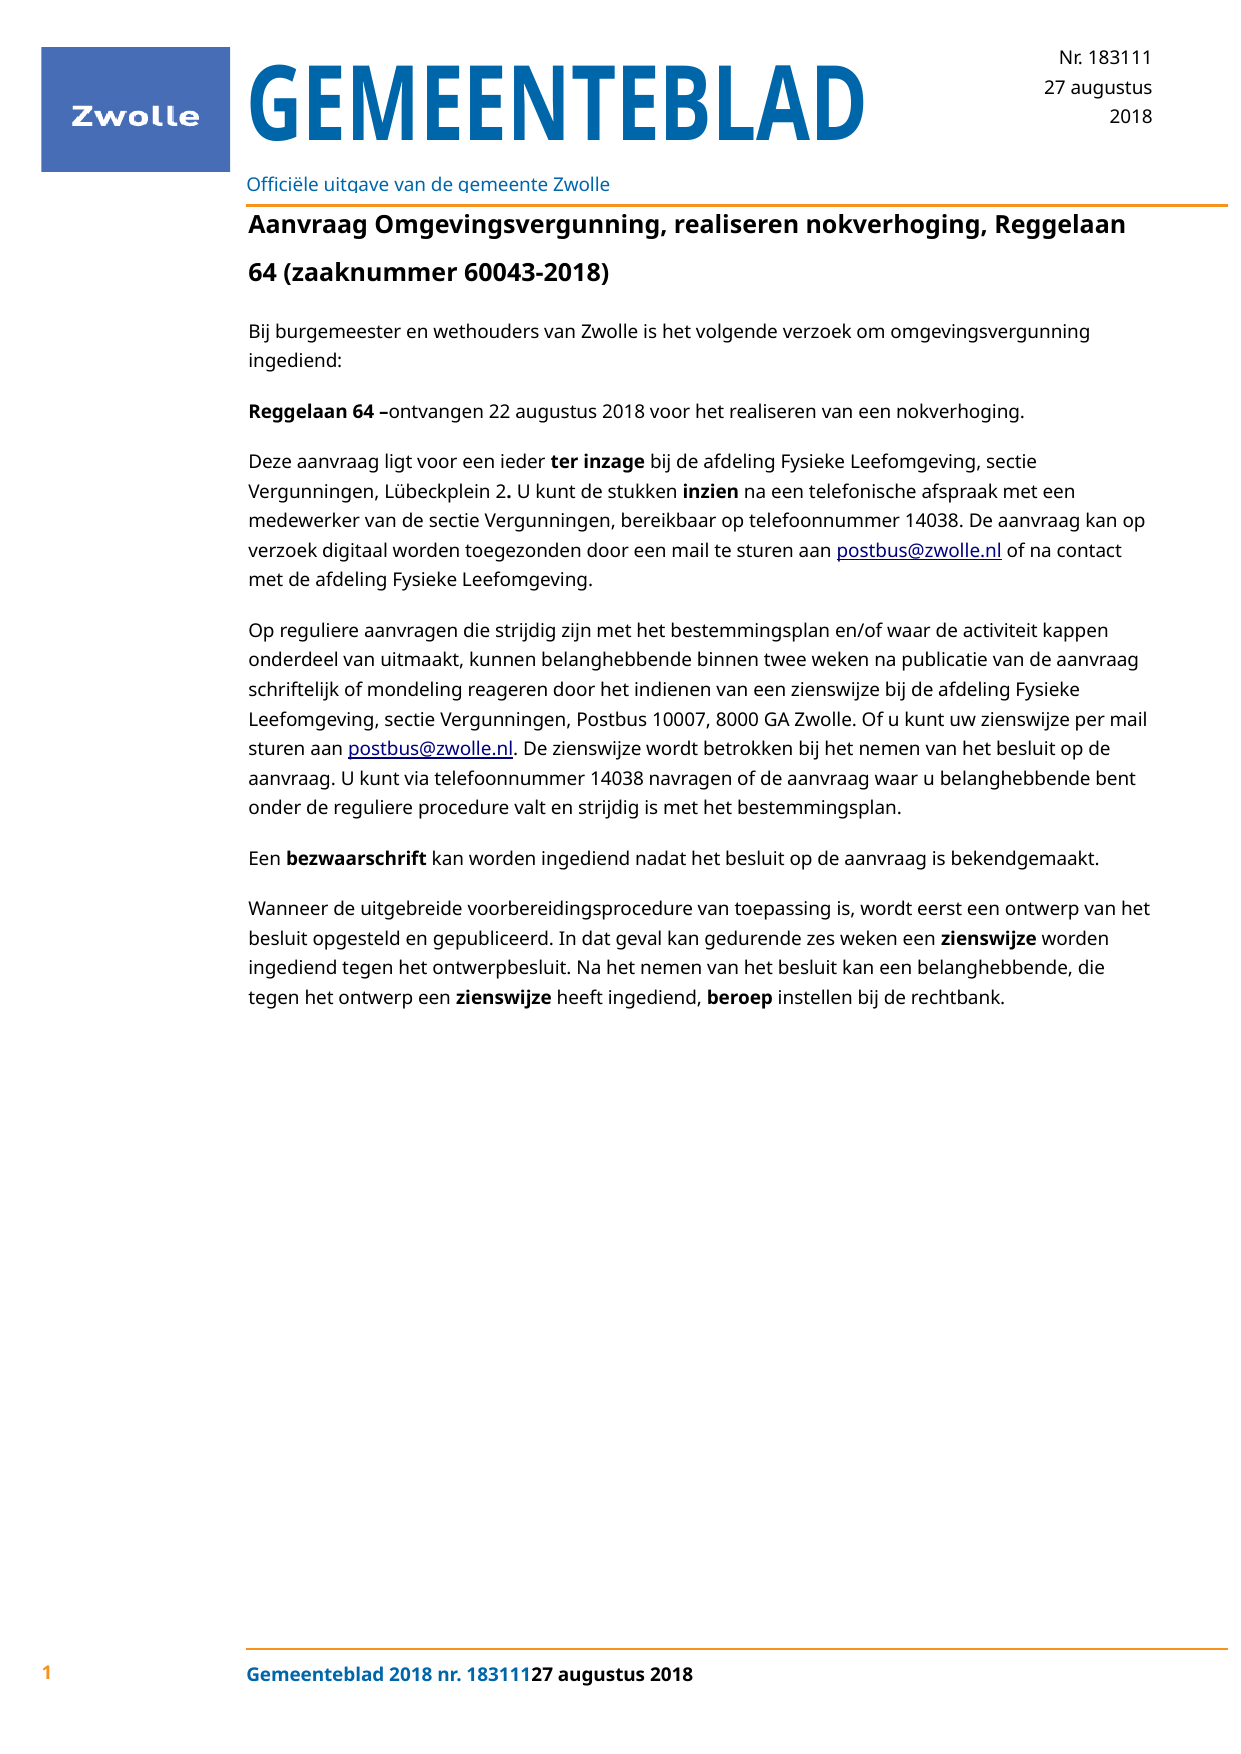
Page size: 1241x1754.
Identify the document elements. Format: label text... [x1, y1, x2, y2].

text Op reguliere aanvragen die strijdig zijn met het bestemmingsplan en/of waar de activiteit kappen onderdeel van uitmaakt, kunnen belanghebbende binnen twee weken na publicatie van de aanvraag schriftelijk of mondeling reageren door het indienen van een zienswijze bij de afdeling Fysieke Leefomgeving, sectie Vergunningen, Postbus 10007, 8000 GA Zwolle. Of u kunt uw zienswijze per mail sturen aan postbus@zwolle.nl. De zienswijze wordt betrokken bij het nemen van het besluit op de aanvraag. U kunt via telefoonnummer 14038 navragen of de aanvraag waar u belanghebbende bent onder de reguliere procedure valt en strijdig is met het bestemmingsplan. [248, 617, 1152, 820]
text Aanvraag Omgevingsvergunning, realiseren nokverhoging, Reggelaan 64 (zaaknummer 60043-2018) [248, 207, 1152, 288]
text Bij burgemeester en wethouders van Zwolle is het volgende verzoek om omgevingsvergunning ingediend: [248, 318, 1152, 373]
text Deze aanvraag ligt voor een ieder ter inzage bij de afdeling Fysieke Leefomgeving, sectie Vergunningen, Lübeckplein 2. U kunt de stukken inzien na een telefonische afspraak met een medewerker van de sectie Vergunningen, bereikbaar op telefoonnummer 14038. De aanvraag kan op verzoek digitaal worden toegezonden door een mail te sturen aan postbus@zwolle.nl of na contact met de afdeling Fysieke Leefomgeving. [248, 448, 1152, 592]
picture [41, 47, 231, 172]
text Reggelaan 64 –ontvangen 22 augustus 2018 voor het realiseren van een nokverhoging. [248, 398, 1152, 424]
text Wanneer de uitgebreide voorbereidingsprocedure van toepassing is, wordt eerst een ontwerp van het besluit opgesteld en gepubliceerd. In dat geval kan gedurende zes weken een zienswijze worden ingediend tegen het ontwerpbesluit. Na het nemen van het besluit kan een belanghebbende, die tegen het ontwerp een zienswijze heeft ingediend, beroep instellen bij de rechtbank. [248, 895, 1152, 1010]
text Een bezwaarschrift kan worden ingediend nadat het besluit op de aanvraag is bekendgemaakt. [248, 845, 1152, 871]
